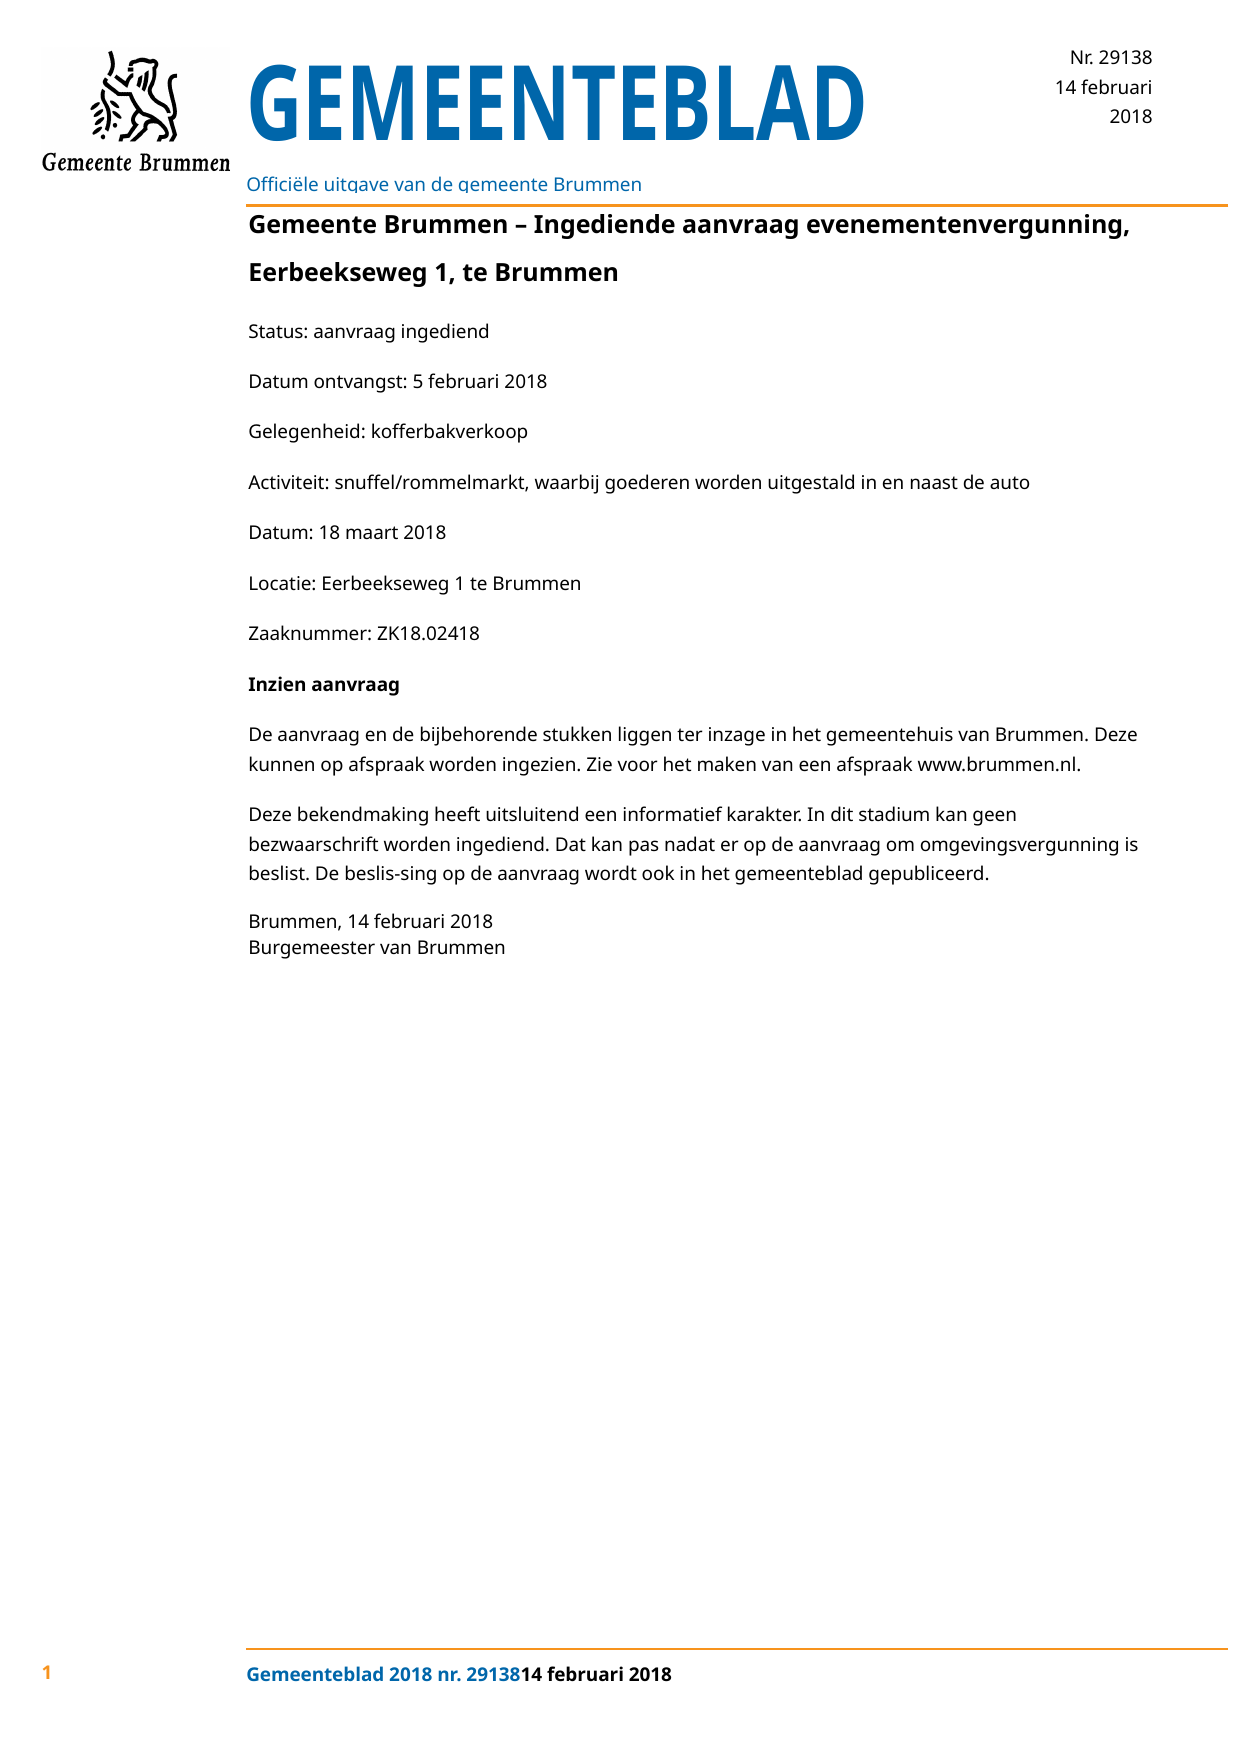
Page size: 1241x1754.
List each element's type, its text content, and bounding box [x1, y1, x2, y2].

text Burgemeester van Brummen [248, 934, 1152, 960]
text Deze bekendmaking heeft uitsluitend een informatief karakter. In dit stadium kan geen bezwaarschrift worden ingediend. Dat kan pas nadat er op de aanvraag om omgevingsvergunning is beslist. De beslis-sing op de aanvraag wordt ook in het gemeenteblad gepubliceerd. [248, 801, 1152, 886]
text Zaaknummer: ZK18.02418 [248, 620, 1152, 646]
text Locatie: Eerbeekseweg 1 te Brummen [248, 570, 1152, 596]
text Datum ontvangst: 5 februari 2018 [248, 368, 1152, 394]
text Brummen, 14 februari 2018 [248, 908, 1152, 934]
text Inzien aanvraag [248, 671, 1152, 697]
text Activiteit: snuffel/rommelmarkt, waarbij goederen worden uitgestald in en naast de auto [248, 469, 1152, 495]
text Gemeente Brummen – Ingediende aanvraag evenementenvergunning, Eerbeekseweg 1, te Brummen [248, 207, 1152, 288]
text Datum: 18 maart 2018 [248, 519, 1152, 545]
text De aanvraag en de bijbehorende stukken liggen ter inzage in het gemeentehuis van Brummen. Deze kunnen op afspraak worden ingezien. Zie voor het maken van een afspraak www.brummen.nl. [248, 721, 1152, 777]
text Status: aanvraag ingediend [248, 318, 1152, 344]
text Gelegenheid: kofferbakverkoop [248, 419, 1152, 444]
picture [41, 47, 231, 172]
